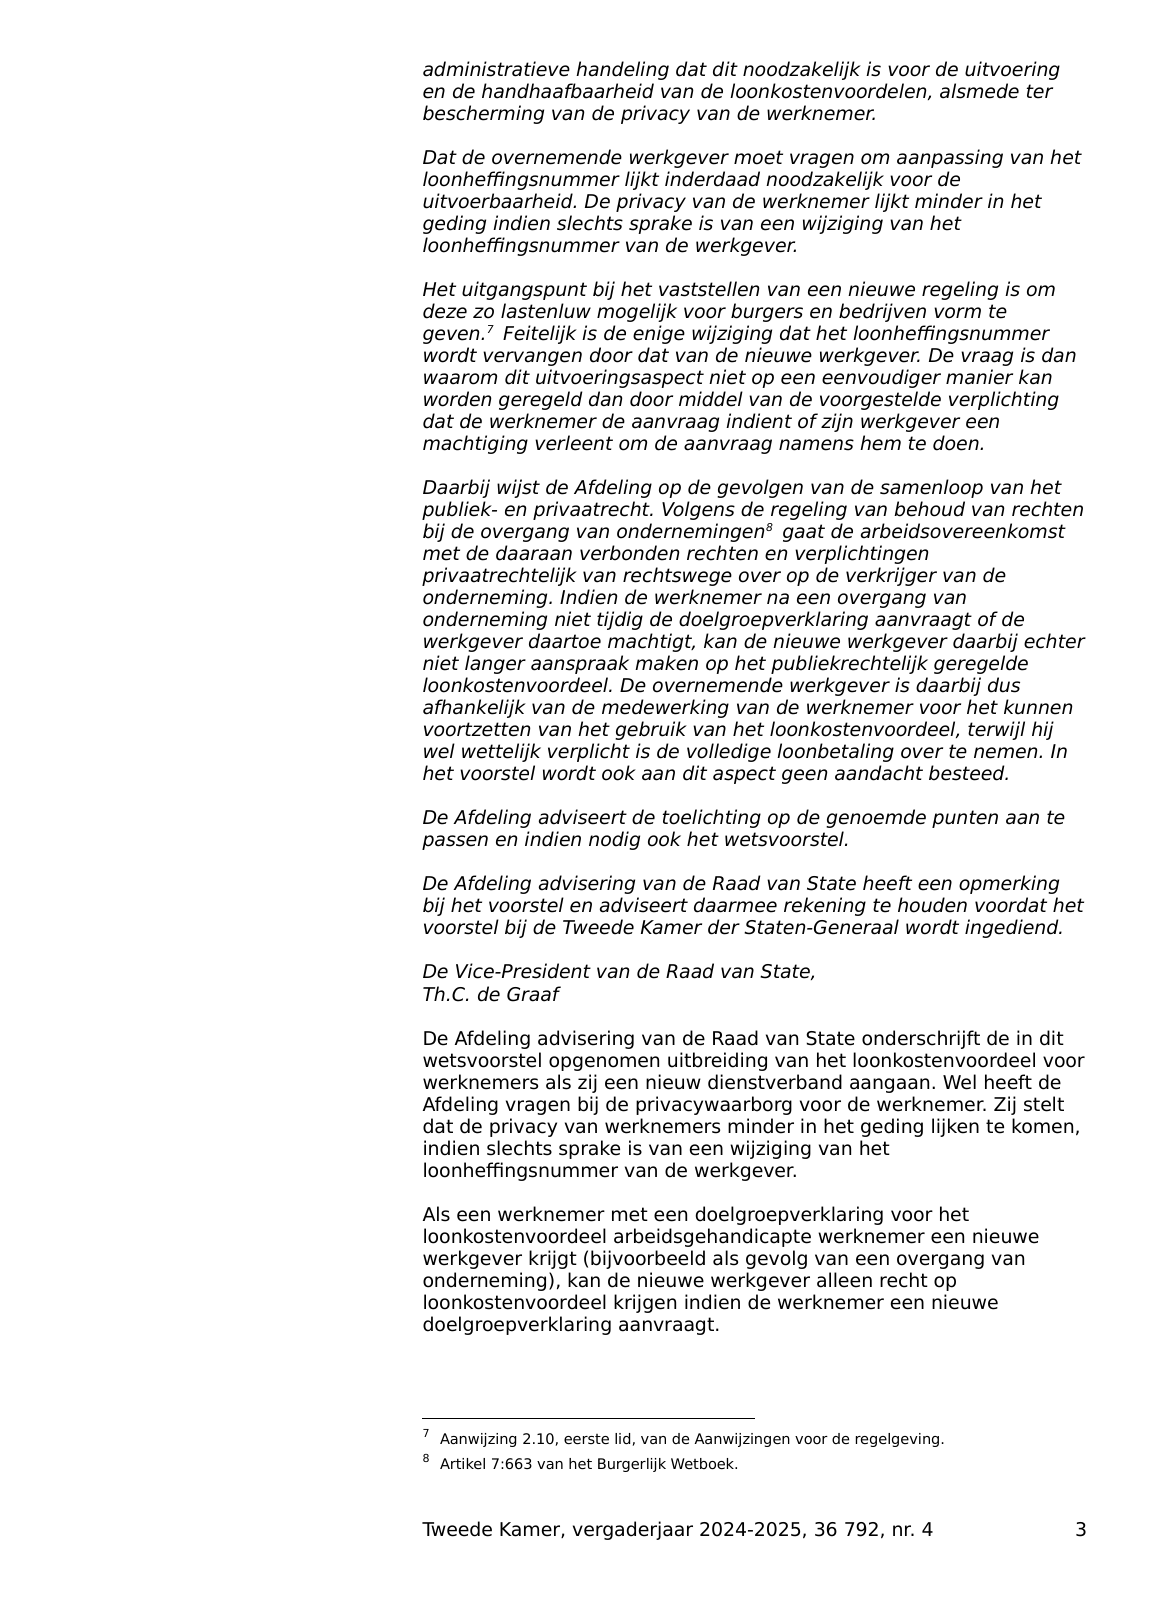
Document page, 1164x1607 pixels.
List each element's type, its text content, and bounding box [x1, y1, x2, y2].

text Th.C. de Graaf [422, 983, 1087, 1005]
text Aanwijzing 2.10, eerste lid, van de Aanwijzingen voor de regelgeving. [422, 1427, 1087, 1449]
text De Vice-President van de Raad van State, [422, 961, 1087, 983]
text Als een werknemer met een doelgroepverklaring voor het loonkostenvoordeel arbeidsgehandicapte werknemer een nieuwe werkgever krijgt (bijvoorbeeld als gevolg van een overgang van onderneming), kan de nieuwe werkgever alleen recht op loonkostenvoordeel krijgen indien de werknemer een nieuwe doelgroepverklaring aanvraagt. [422, 1204, 1087, 1336]
text Het uitgangspunt bij het vaststellen van een nieuwe regeling is om deze zo lastenluw mogelijk voor burgers en bedrijven vorm te geven. Feitelijk is de enige wijziging dat het loonheffingsnummer wordt vervangen door dat van de nieuwe werkgever. De vraag is dan waarom dit uitvoeringsaspect niet op een eenvoudiger manier kan worden geregeld dan door middel van de voorgestelde verplichting dat de werknemer de aanvraag indient of zijn werkgever een machtiging verleent om de aanvraag namens hem te doen. [422, 279, 1087, 455]
text Daarbij wijst de Afdeling op de gevolgen van de samenloop van het publiek- en privaatrecht. Volgens de regeling van behoud van rechten bij de overgang van ondernemingen gaat de arbeidsovereenkomst met de daaraan verbonden rechten en verplichtingen privaatrechtelijk van rechtswege over op de verkrijger van de onderneming. Indien de werknemer na een overgang van onderneming niet tijdig de doelgroepverklaring aanvraagt of de werkgever daartoe machtigt, kan de nieuwe werkgever daarbij echter niet langer aanspraak maken op het publiekrechtelijk geregelde loonkostenvoordeel. De overnemende werkgever is daarbij dus afhankelijk van de medewerking van de werknemer voor het kunnen voortzetten van het gebruik van het loonkostenvoordeel, terwijl hij wel wettelijk verplicht is de volledige loonbetaling over te nemen. In het voorstel wordt ook aan dit aspect geen aandacht besteed. [422, 477, 1087, 785]
text De Afdeling advisering van de Raad van State heeft een opmerking bij het voorstel en adviseert daarmee rekening te houden voordat het voorstel bij de Tweede Kamer der Staten-Generaal wordt ingediend. [422, 873, 1087, 939]
text Dat de overnemende werkgever moet vragen om aanpassing van het loonheffingsnummer lijkt inderdaad noodzakelijk voor de uitvoerbaarheid. De privacy van de werknemer lijkt minder in het geding indien slechts sprake is van een wijziging van het loonheffingsnummer van de werkgever. [422, 147, 1087, 257]
text De Afdeling adviseert de toelichting op de genoemde punten aan te passen en indien nodig ook het wetsvoorstel. [422, 807, 1087, 851]
text administratieve handeling dat dit noodzakelijk is voor de uitvoering en de handhaafbaarheid van de loonkostenvoordelen, alsmede ter bescherming van de privacy van de werknemer. [422, 59, 1087, 125]
text De Afdeling advisering van de Raad van State onderschrijft de in dit wetsvoorstel opgenomen uitbreiding van het loonkostenvoordeel voor werknemers als zij een nieuw dienstverband aangaan. Wel heeft de Afdeling vragen bij de privacywaarborg voor de werknemer. Zij stelt dat de privacy van werknemers minder in het geding lijken te komen, indien slechts sprake is van een wijziging van het loonheffingsnummer van de werkgever. [422, 1028, 1087, 1181]
text Artikel 7:663 van het Burgerlijk Wetboek. [422, 1452, 1087, 1474]
